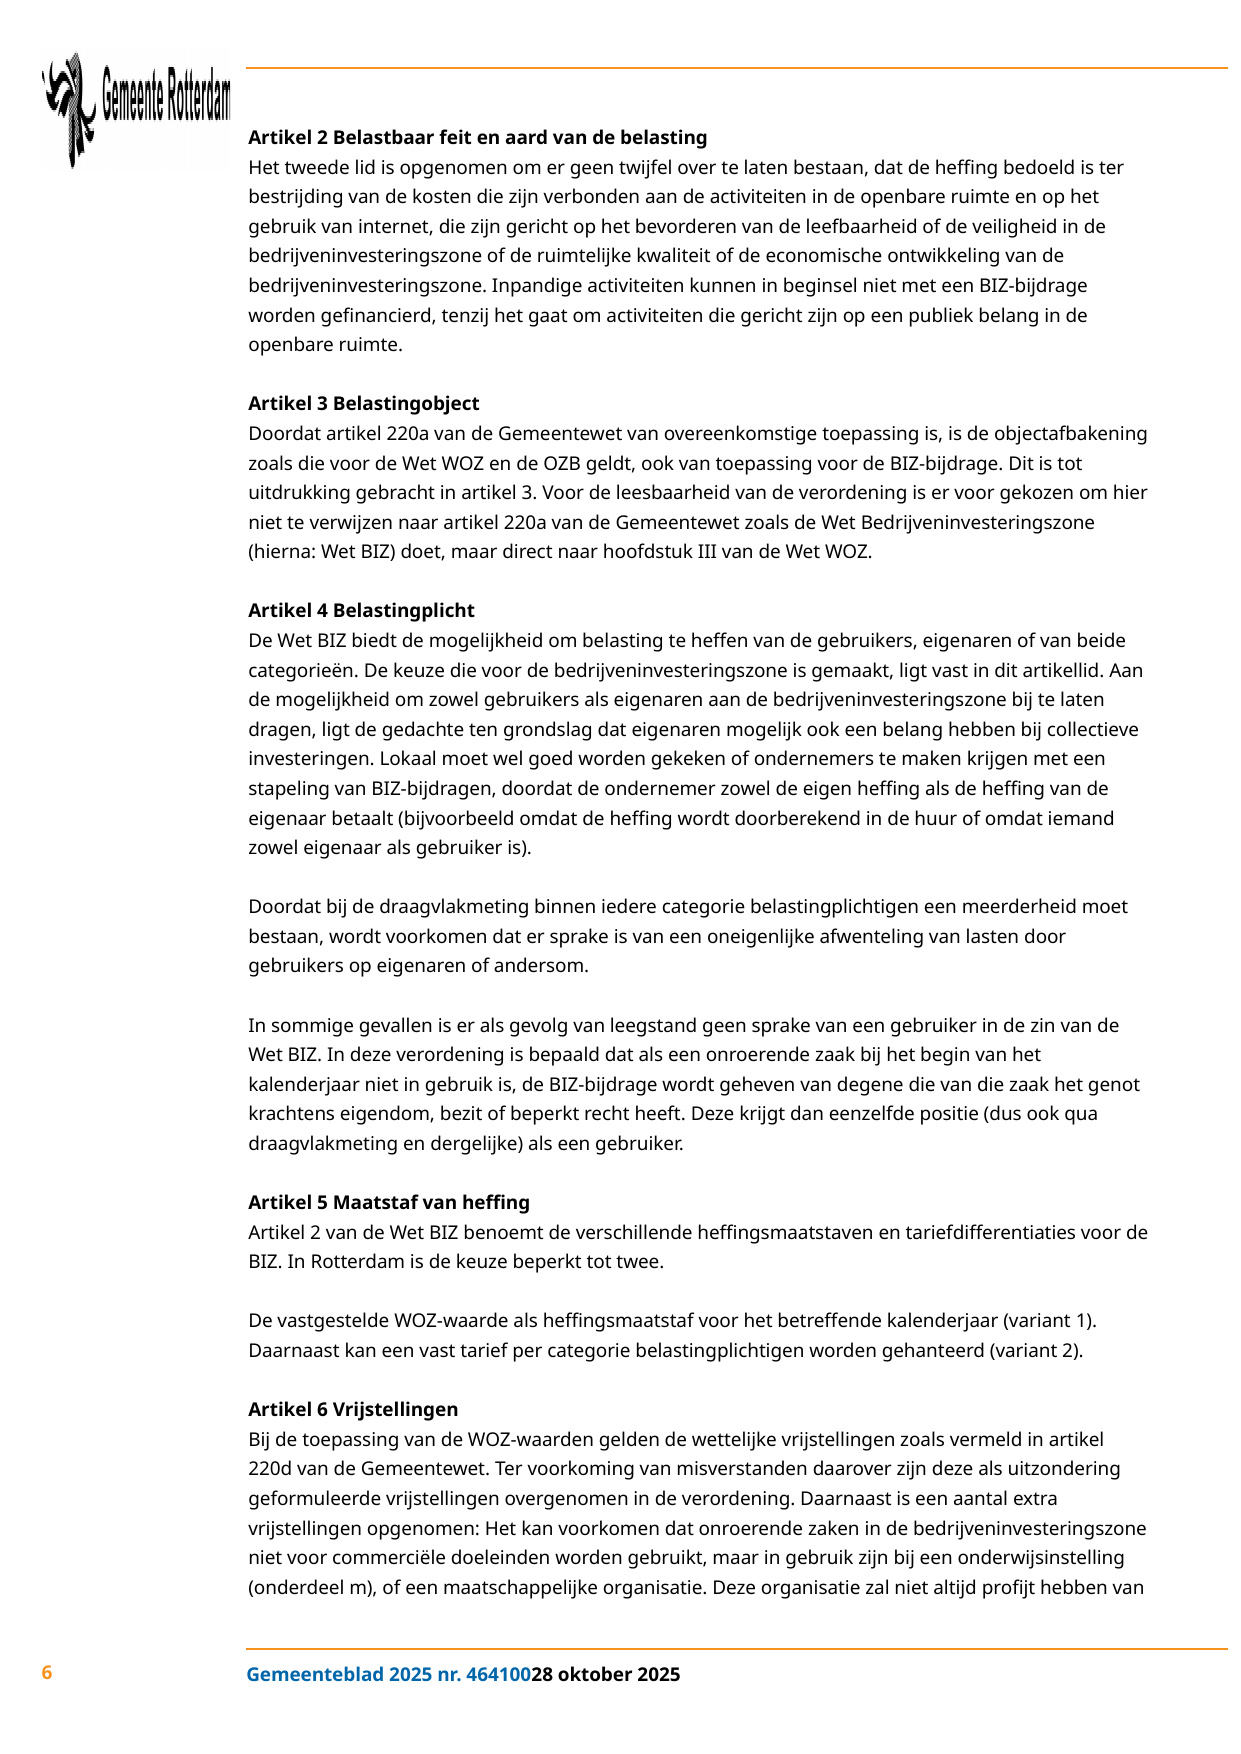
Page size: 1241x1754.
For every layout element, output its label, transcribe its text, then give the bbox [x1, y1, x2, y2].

text Doordat bij de draagvlakmeting binnen iedere categorie belastingplichtigen een meerderheid moet bestaan, wordt voorkomen dat er sprake is van een oneigenlijke afwenteling van lasten door gebruikers op eigenaren of andersom. [248, 893, 1152, 978]
text De vastgestelde WOZ-waarde als heffingsmaatstaf voor het betreffende kalenderjaar (variant 1). Daarnaast kan een vast tarief per categorie belastingplichtigen worden gehanteerd (variant 2). [248, 1308, 1152, 1363]
picture [41, 47, 231, 172]
text Artikel 2 Belastbaar feit en aard van de belasting [248, 124, 1152, 150]
text Artikel 5 Maatstaf van heffing [248, 1189, 1152, 1215]
text Bij de toepassing van de WOZ-waarden gelden de wettelijke vrijstellingen zoals vermeld in artikel 220d van de Gemeentewet. Ter voorkoming van misverstanden daarover zijn deze als uitzondering geformuleerde vrijstellingen overgenomen in de verordening. Daarnaast is een aantal extra vrijstellingen opgenomen: Het kan voorkomen dat onroerende zaken in de bedrijveninvesteringszone niet voor commerciële doeleinden worden gebruikt, maar in gebruik zijn bij een onderwijsinstelling (onderdeel m), of een maatschappelijke organisatie. Deze organisatie zal niet altijd profijt hebben van [248, 1426, 1152, 1600]
text Artikel 4 Belastingplicht [248, 598, 1152, 623]
text Artikel 6 Vrijstellingen [248, 1396, 1152, 1422]
text Het tweede lid is opgenomen om er geen twijfel over te laten bestaan, dat de heffing bedoeld is ter bestrijding van de kosten die zijn verbonden aan de activiteiten in de openbare ruimte en op het gebruik van internet, die zijn gericht op het bevorderen van de leefbaarheid of de veiligheid in de bedrijveninvesteringszone of de ruimtelijke kwaliteit of de economische ontwikkeling van de bedrijveninvesteringszone. Inpandige activiteiten kunnen in beginsel niet met een BIZ-bijdrage worden gefinancierd, tenzij het gaat om activiteiten die gericht zijn op een publiek belang in de openbare ruimte. [248, 154, 1152, 357]
text Doordat artikel 220a van de Gemeentewet van overeenkomstige toepassing is, is de objectafbakening zoals die voor de Wet WOZ en de OZB geldt, ook van toepassing voor de BIZ-bijdrage. Dit is tot uitdrukking gebracht in artikel 3. Voor de leesbaarheid van de verordening is er voor gekozen om hier niet te verwijzen naar artikel 220a van de Gemeentewet zoals de Wet Bedrijveninvesteringszone (hierna: Wet BIZ) doet, maar direct naar hoofdstuk III van de Wet WOZ. [248, 420, 1152, 564]
text De Wet BIZ biedt de mogelijkheid om belasting te heffen van de gebruikers, eigenaren of van beide categorieën. De keuze die voor de bedrijveninvesteringszone is gemaakt, ligt vast in dit artikellid. Aan de mogelijkheid om zowel gebruikers als eigenaren aan de bedrijveninvesteringszone bij te laten dragen, ligt de gedachte ten grondslag dat eigenaren mogelijk ook een belang hebben bij collectieve investeringen. Lokaal moet wel goed worden gekeken of ondernemers te maken krijgen met een stapeling van BIZ-bijdragen, doordat de ondernemer zowel de eigen heffing als de heffing van de eigenaar betaalt (bijvoorbeeld omdat de heffing wordt doorberekend in de huur of omdat iemand zowel eigenaar als gebruiker is). [248, 627, 1152, 860]
text In sommige gevallen is er als gevolg van leegstand geen sprake van een gebruiker in de zin van de Wet BIZ. In deze verordening is bepaald dat als een onroerende zaak bij het begin van het kalenderjaar niet in gebruik is, de BIZ-bijdrage wordt geheven van degene die van die zaak het genot krachtens eigendom, bezit of beperkt recht heeft. Deze krijgt dan eenzelfde positie (dus ook qua draagvlakmeting en dergelijke) als een gebruiker. [248, 1012, 1152, 1156]
text Artikel 3 Belastingobject [248, 391, 1152, 416]
text Artikel 2 van de Wet BIZ benoemt de verschillende heffingsmaatstaven en tariefdifferentiaties voor de BIZ. In Rotterdam is de keuze beperkt tot twee. [248, 1219, 1152, 1274]
